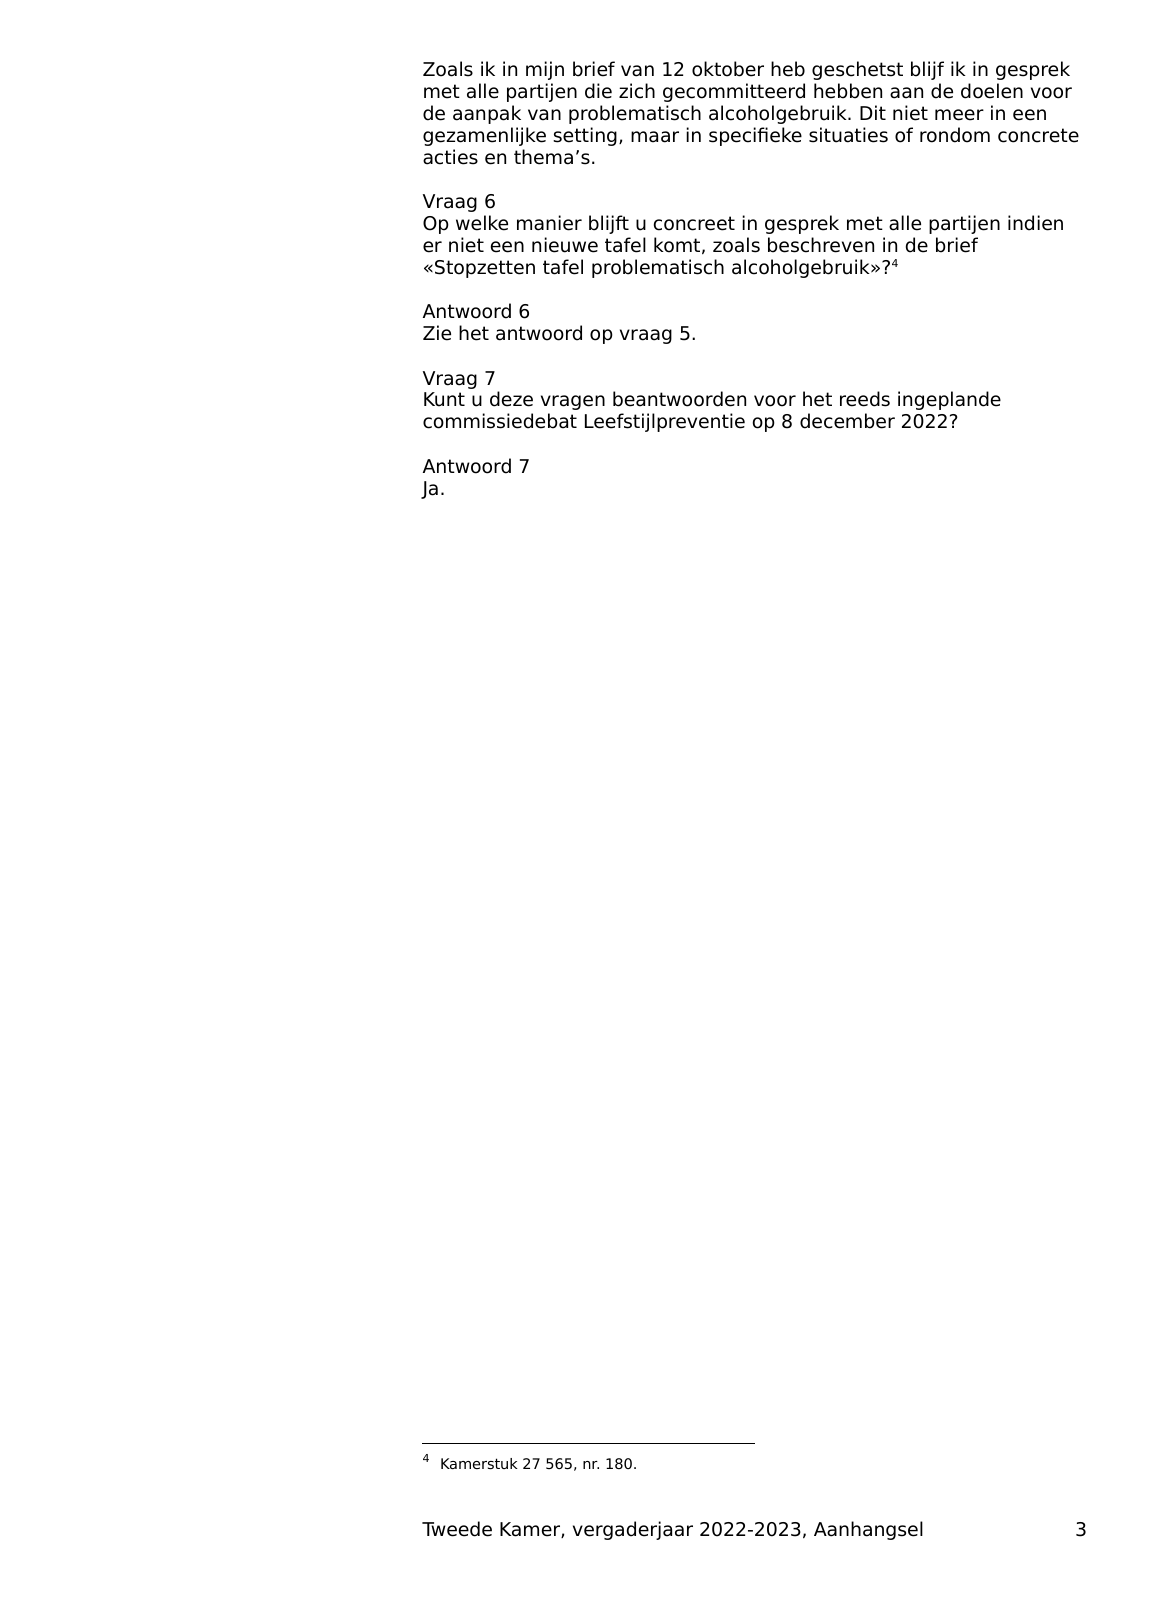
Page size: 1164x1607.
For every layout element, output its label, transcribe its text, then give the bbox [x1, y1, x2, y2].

text Op welke manier blijft u concreet in gesprek met alle partijen indien er niet een nieuwe tafel komt, zoals beschreven in de brief «Stopzetten tafel problematisch alcoholgebruik»? [422, 213, 1087, 279]
text Zie het antwoord op vraag 5. [422, 323, 1087, 345]
text Vraag 7 [422, 367, 1087, 389]
text Antwoord 6 [422, 301, 1087, 323]
text Kunt u deze vragen beantwoorden voor het reeds ingeplande commissiedebat Leefstijlpreventie op 8 december 2022? [422, 389, 1087, 433]
text Kamerstuk 27 565, nr. 180. [422, 1452, 1087, 1474]
text Vraag 6 [422, 191, 1087, 213]
text Antwoord 7 [422, 456, 1087, 477]
text Zoals ik in mijn brief van 12 oktober heb geschetst blijf ik in gesprek met alle partijen die zich gecommitteerd hebben aan de doelen voor de aanpak van problematisch alcoholgebruik. Dit niet meer in een gezamenlijke setting, maar in specifieke situaties of rondom concrete acties en thema’s. [422, 59, 1087, 169]
text Ja. [422, 477, 1087, 499]
